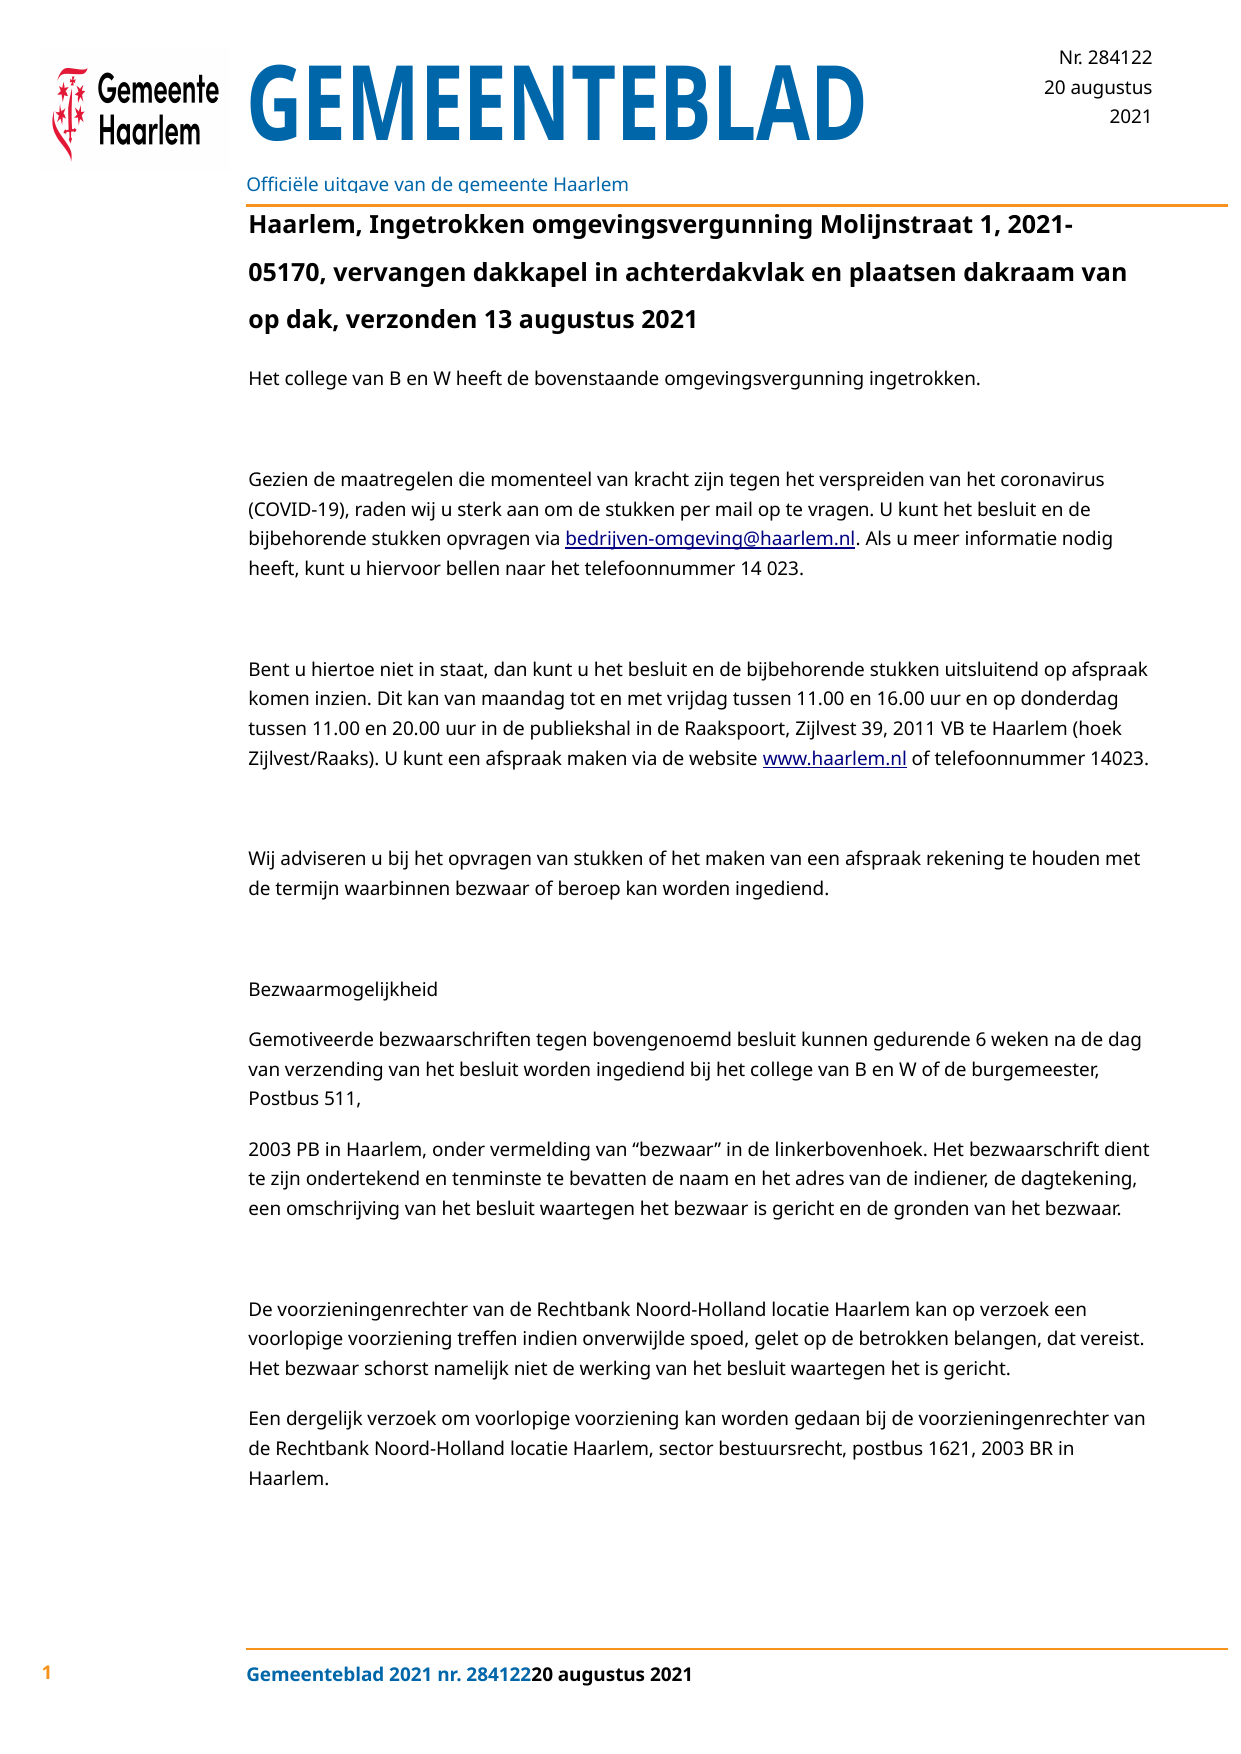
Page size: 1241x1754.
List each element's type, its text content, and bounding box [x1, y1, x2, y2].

text Gezien de maatregelen die momenteel van kracht zijn tegen het verspreiden van het coronavirus (COVID-19), raden wij u sterk aan om de stukken per mail op te vragen. U kunt het besluit en de bijbehorende stukken opvragen via bedrijven-omgeving@haarlem.nl. Als u meer informatie nodig heeft, kunt u hiervoor bellen naar het telefoonnummer 14 023. [248, 466, 1152, 581]
text Het college van B en W heeft de bovenstaande omgevingsvergunning ingetrokken. [248, 366, 1152, 391]
text Wij adviseren u bij het opvragen van stukken of het maken van een afspraak rekening te houden met de termijn waarbinnen bezwaar of beroep kan worden ingediend. [248, 846, 1152, 901]
text Een dergelijk verzoek om voorlopige voorziening kan worden gedaan bij de voorzieningenrechter van de Rechtbank Noord-Holland locatie Haarlem, sector bestuursrecht, postbus 1621, 2003 BR in Haarlem. [248, 1406, 1152, 1490]
text Bezwaarmogelijkheid [248, 976, 1152, 1002]
text Haarlem, Ingetrokken omgevingsvergunning Molijnstraat 1, 2021-05170, vervangen dakkapel in achterdakvlak en plaatsen dakraam van op dak, verzonden 13 augustus 2021 [248, 207, 1152, 336]
picture [41, 47, 231, 172]
text 2003 PB in Haarlem, onder vermelding van “bezwaar” in de linkerbovenhoek. Het bezwaarschrift dient te zijn ondertekend en tenminste te bevatten de naam en het adres van de indiener, de dagtekening, een omschrijving van het besluit waartegen het bezwaar is gericht en de gronden van het bezwaar. [248, 1136, 1152, 1221]
text Bent u hiertoe niet in staat, dan kunt u het besluit en de bijbehorende stukken uitsluitend op afspraak komen inzien. Dit kan van maandag tot en met vrijdag tussen 11.00 en 16.00 uur en op donderdag tussen 11.00 en 20.00 uur in de publiekshal in de Raakspoort, Zijlvest 39, 2011 VB te Haarlem (hoek Zijlvest/Raaks). U kunt een afspraak maken via de website www.haarlem.nl of telefoonnummer 14023. [248, 656, 1152, 770]
text Gemotiveerde bezwaarschriften tegen bovengenoemd besluit kunnen gedurende 6 weken na de dag van verzending van het besluit worden ingediend bij het college van B en W of de burgemeester, Postbus 511, [248, 1026, 1152, 1111]
text De voorzieningenrechter van de Rechtbank Noord-Holland locatie Haarlem kan op verzoek een voorlopige voorziening treffen indien onverwijlde spoed, gelet op de betrokken belangen, dat vereist. Het bezwaar schorst namelijk niet de werking van het besluit waartegen het is gericht. [248, 1296, 1152, 1381]
